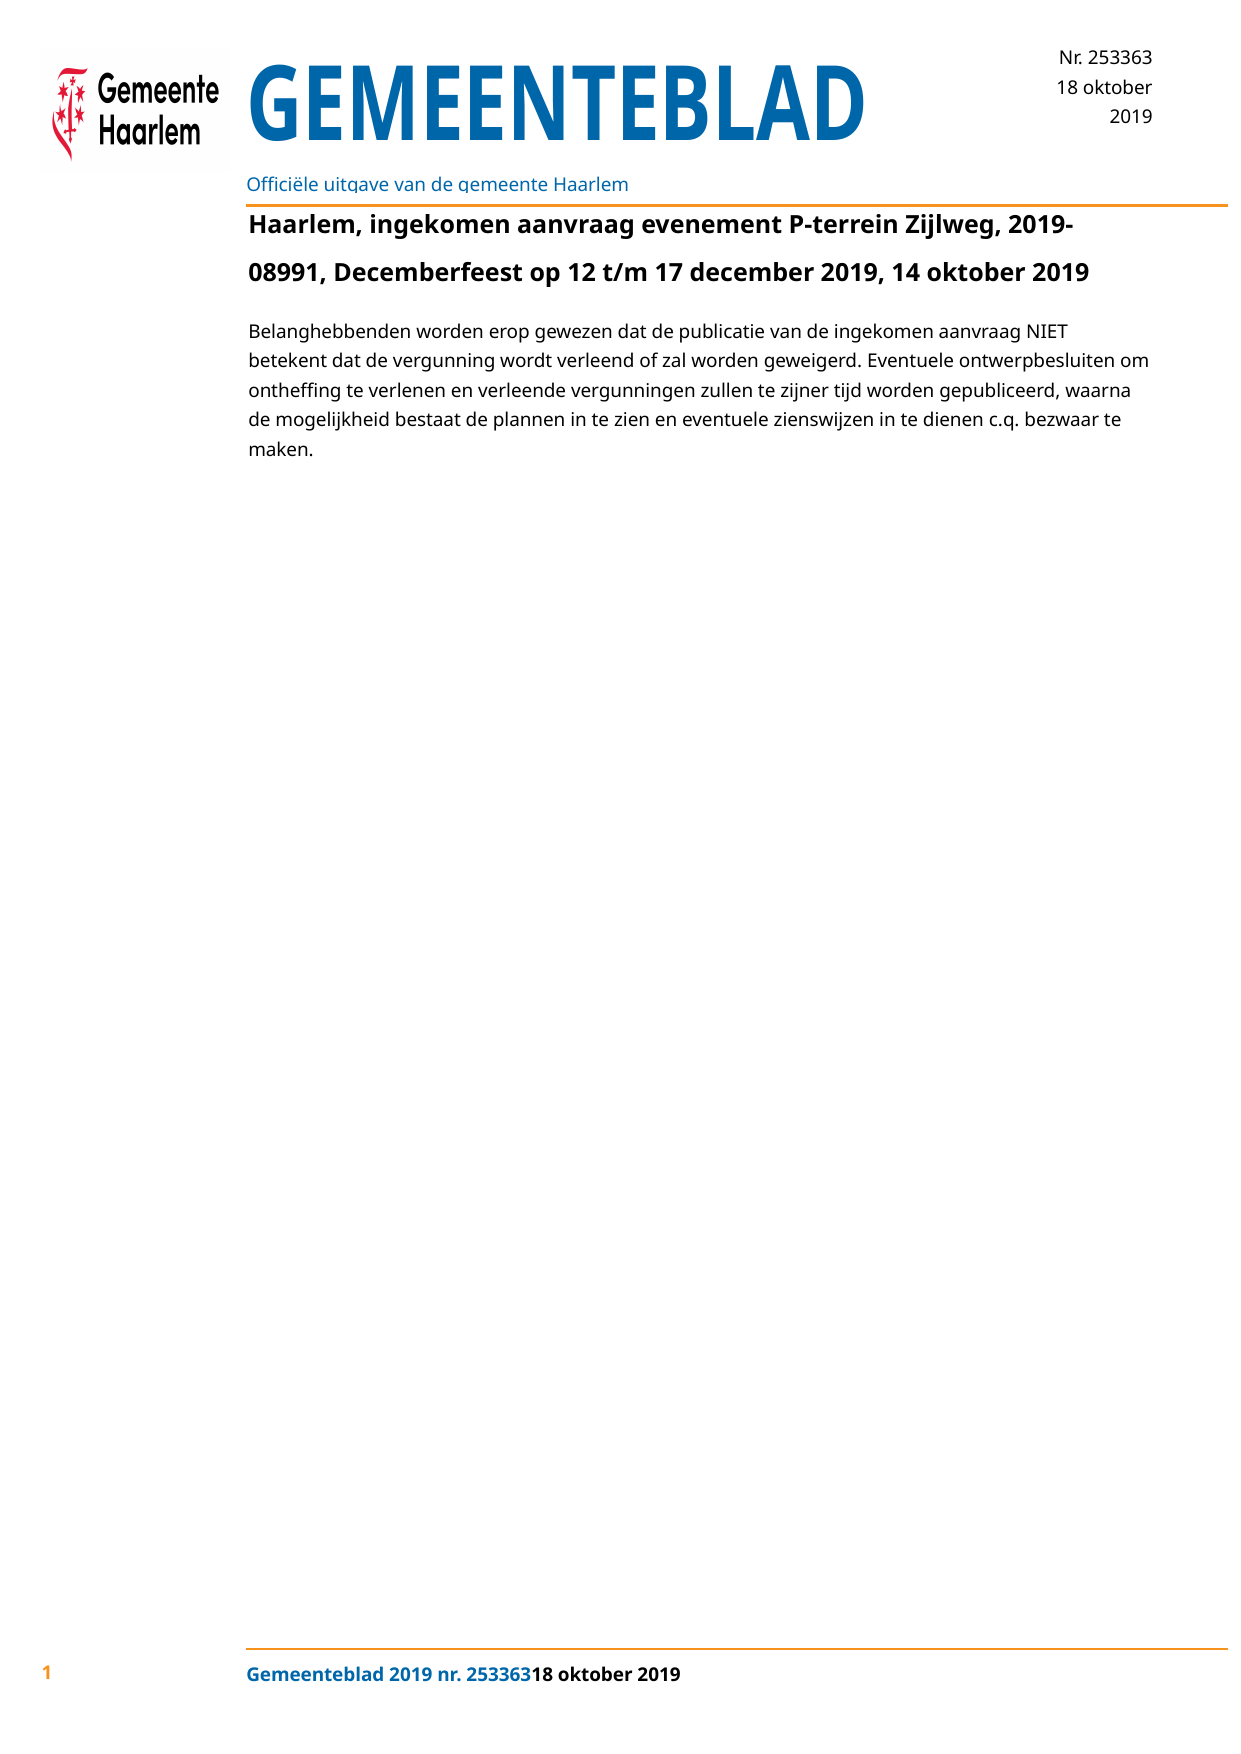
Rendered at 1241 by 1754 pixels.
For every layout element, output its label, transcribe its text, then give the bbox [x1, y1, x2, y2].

text Haarlem, ingekomen aanvraag evenement P-terrein Zijlweg, 2019-08991, Decemberfeest op 12 t/m 17 december 2019, 14 oktober 2019 [248, 207, 1152, 288]
picture [41, 47, 231, 172]
text Belanghebbenden worden erop gewezen dat de publicatie van de ingekomen aanvraag NIET betekent dat de vergunning wordt verleend of zal worden geweigerd. Eventuele ontwerpbesluiten om ontheffing te verlenen en verleende vergunningen zullen te zijner tijd worden gepubliceerd, waarna de mogelijkheid bestaat de plannen in te zien en eventuele zienswijzen in te dienen c.q. bezwaar te maken. [248, 318, 1152, 462]
